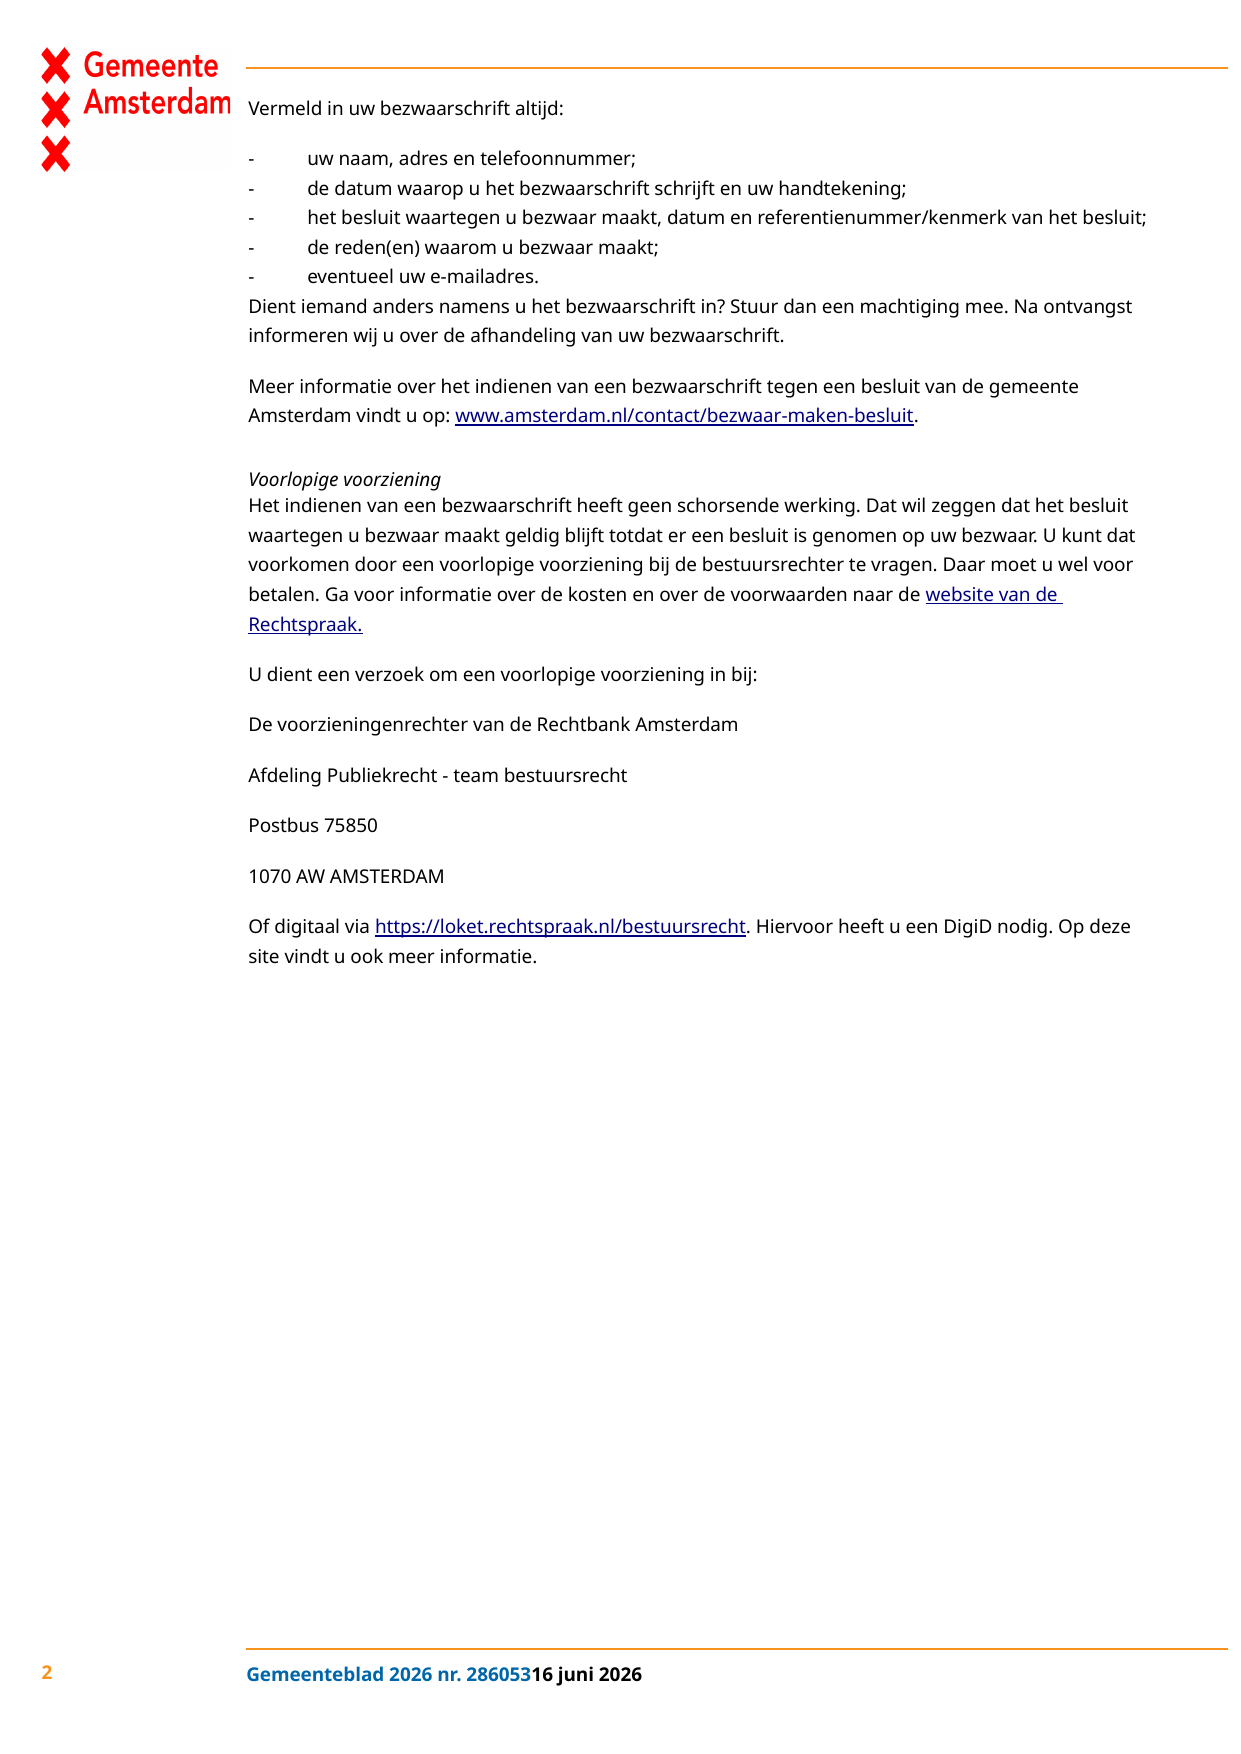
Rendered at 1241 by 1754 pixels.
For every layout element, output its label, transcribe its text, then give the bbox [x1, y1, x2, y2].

text Afdeling Publiekrecht - team bestuursrecht [248, 762, 1152, 788]
list het besluit waartegen u bezwaar maakt, datum en referentienummer/kenmerk van het besluit; [248, 204, 1152, 230]
text Het indienen van een bezwaarschrift heeft geen schorsende werking. Dat wil zeggen dat het besluit waartegen u bezwaar maakt geldig blijft totdat er een besluit is genomen op uw bezwaar. U kunt dat voorkomen door een voorlopige voorziening bij de bestuursrechter te vragen. Daar moet u wel voor betalen. Ga voor informatie over de kosten en over de voorwaarden naar de website van de Rechtspraak. [248, 492, 1152, 636]
text U dient een verzoek om een voorlopige voorziening in bij: [248, 661, 1152, 687]
list uw naam, adres en telefoonnummer; [248, 145, 1152, 171]
text Dient iemand anders namens u het bezwaarschrift in? Stuur dan een machtiging mee. Na ontvangst informeren wij u over de afhandeling van uw bezwaarschrift. [248, 293, 1152, 348]
text 1070 AW AMSTERDAM [248, 863, 1152, 888]
text Voorlopige voorziening [248, 467, 1152, 492]
text Meer informatie over het indienen van een bezwaarschrift tegen een besluit van de gemeente Amsterdam vindt u op: www.amsterdam.nl/contact/bezwaar-maken-besluit. [248, 373, 1152, 428]
list de datum waarop u het bezwaarschrift schrijft en uw handtekening; [248, 175, 1152, 201]
list eventueel uw e-mailadres. [248, 263, 1152, 289]
text Postbus 75850 [248, 812, 1152, 838]
list de reden(en) waarom u bezwaar maakt; [248, 234, 1152, 260]
text De voorzieningenrechter van de Rechtbank Amsterdam [248, 712, 1152, 737]
picture [41, 47, 231, 172]
text Vermeld in uw bezwaarschrift altijd: [248, 95, 1152, 121]
text Of digitaal via https://loket.rechtspraak.nl/bestuursrecht. Hiervoor heeft u een DigiD nodig. Op deze site vindt u ook meer informatie. [248, 913, 1152, 968]
